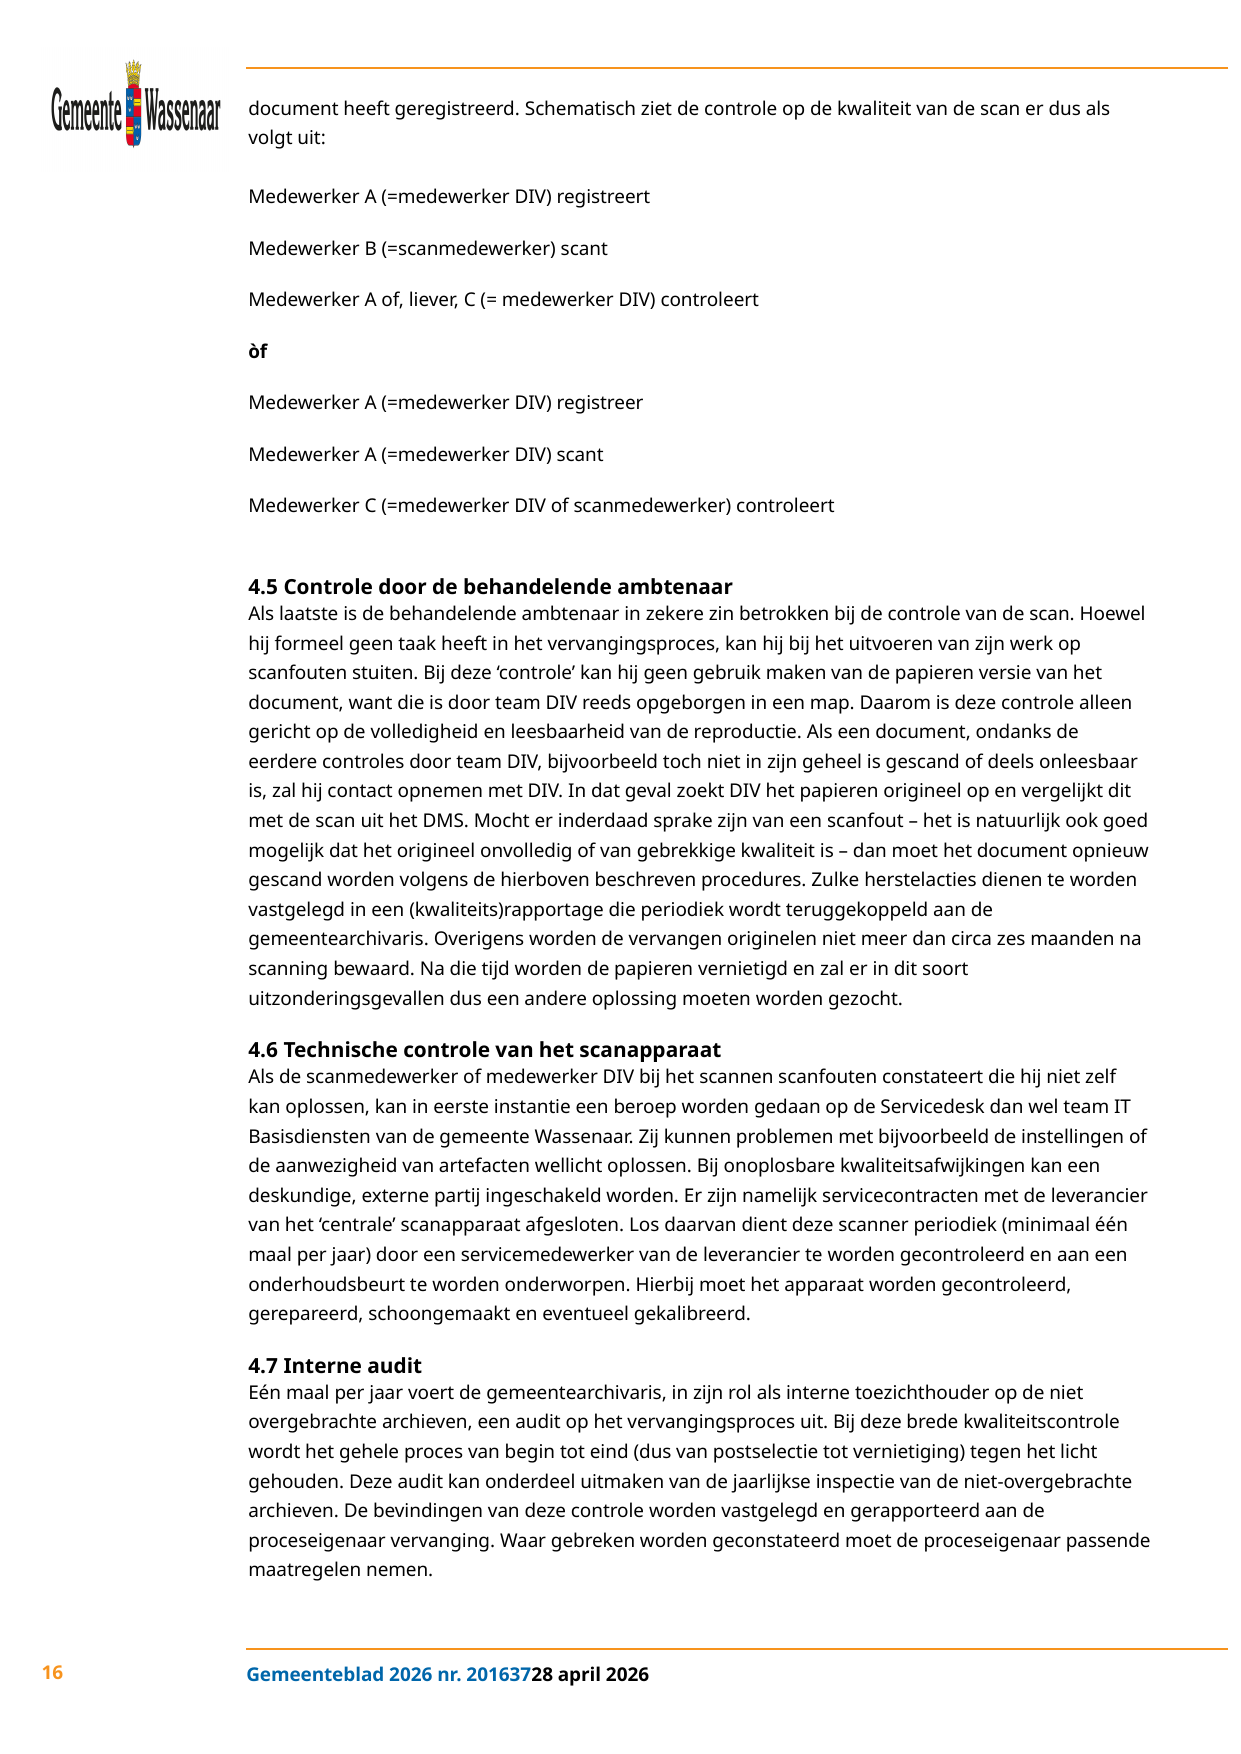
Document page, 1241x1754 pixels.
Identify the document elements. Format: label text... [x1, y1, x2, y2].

table_header Medewerker A (=medewerker DIV) registreert [248, 184, 1152, 209]
table_cell òf [248, 338, 1152, 364]
table_cell [248, 209, 1152, 235]
table_cell [248, 261, 1152, 287]
table_cell [248, 467, 1152, 492]
text 4.7 Interne audit [248, 1351, 1152, 1379]
text Eén maal per jaar voert de gemeentearchivaris, in zijn rol als interne toezichthouder op de niet overgebrachte archieven, een audit op het vervangingsproces uit. Bij deze brede kwaliteitscontrole wordt het gehele proces van begin tot eind (dus van postselectie tot vernietiging) tegen het licht gehouden. Deze audit kan onderdeel uitmaken van de jaarlijkse inspectie van de niet-overgebrachte archieven. De bevindingen van deze controle worden vastgelegd en gerapporteerd aan de proceseigenaar vervanging. Waar gebreken worden geconstateerd moet de proceseigenaar passende maatregelen nemen. [248, 1379, 1152, 1582]
table_cell Medewerker A of, liever, C (= medewerker DIV) controleert [248, 287, 1152, 312]
picture [41, 47, 231, 172]
text 4.5 Controle door de behandelende ambtenaar [248, 572, 1152, 600]
table_cell [248, 415, 1152, 441]
table_cell Medewerker A (=medewerker DIV) scant [248, 441, 1152, 467]
text Als laatste is de behandelende ambtenaar in zekere zin betrokken bij de controle van de scan. Hoewel hij formeel geen taak heeft in het vervangingsproces, kan hij bij het uitvoeren van zijn werk op scanfouten stuiten. Bij deze ‘controle’ kan hij geen gebruik maken van de papieren versie van het document, want die is door team DIV reeds opgeborgen in een map. Daarom is deze controle alleen gericht op de volledigheid en leesbaarheid van de reproductie. Als een document, ondanks de eerdere controles door team DIV, bijvoorbeeld toch niet in zijn geheel is gescand of deels onleesbaar is, zal hij contact opnemen met DIV. In dat geval zoekt DIV het papieren origineel op en vergelijkt dit met de scan uit het DMS. Mocht er inderdaad sprake zijn van een scanfout – het is natuurlijk ook goed mogelijk dat het origineel onvolledig of van gebrekkige kwaliteit is – dan moet het document opnieuw gescand worden volgens de hierboven beschreven procedures. Zulke herstelacties dienen te worden vastgelegd in een (kwaliteits)rapportage die periodiek wordt teruggekoppeld aan de gemeentearchivaris. Overigens worden de vervangen originelen niet meer dan circa zes maanden na scanning bewaard. Na die tijd worden de papieren vernietigd en zal er in dit soort uitzonderingsgevallen dus een andere oplossing moeten worden gezocht. [248, 600, 1152, 1011]
table_cell [248, 364, 1152, 389]
text Als de scanmedewerker of medewerker DIV bij het scannen scanfouten constateert die hij niet zelf kan oplossen, kan in eerste instantie een beroep worden gedaan op de Servicedesk dan wel team IT Basisdiensten van de gemeente Wassenaar. Zij kunnen problemen met bijvoorbeeld de instellingen of de aanwezigheid van artefacten wellicht oplossen. Bij onoplosbare kwaliteitsafwijkingen kan een deskundige, externe partij ingeschakeld worden. Er zijn namelijk servicecontracten met de leverancier van het ‘centrale’ scanapparaat afgesloten. Los daarvan dient deze scanner periodiek (minimaal één maal per jaar) door een servicemedewerker van de leverancier te worden gecontroleerd en aan een onderhoudsbeurt te worden onderworpen. Hierbij moet het apparaat worden gecontroleerd, gerepareerd, schoongemaakt en eventueel gekalibreerd. [248, 1064, 1152, 1326]
text document heeft geregistreerd. Schematisch ziet de controle op de kwaliteit van de scan er dus als volgt uit: [248, 95, 1152, 150]
table_cell [248, 312, 1152, 338]
table_cell Medewerker A (=medewerker DIV) registreer [248, 390, 1152, 415]
table_cell Medewerker C (=medewerker DIV of scanmedewerker) controleert [248, 493, 1152, 518]
text 4.6 Technische controle van het scanapparaat [248, 1035, 1152, 1064]
table_cell Medewerker B (=scanmedewerker) scant [248, 235, 1152, 261]
